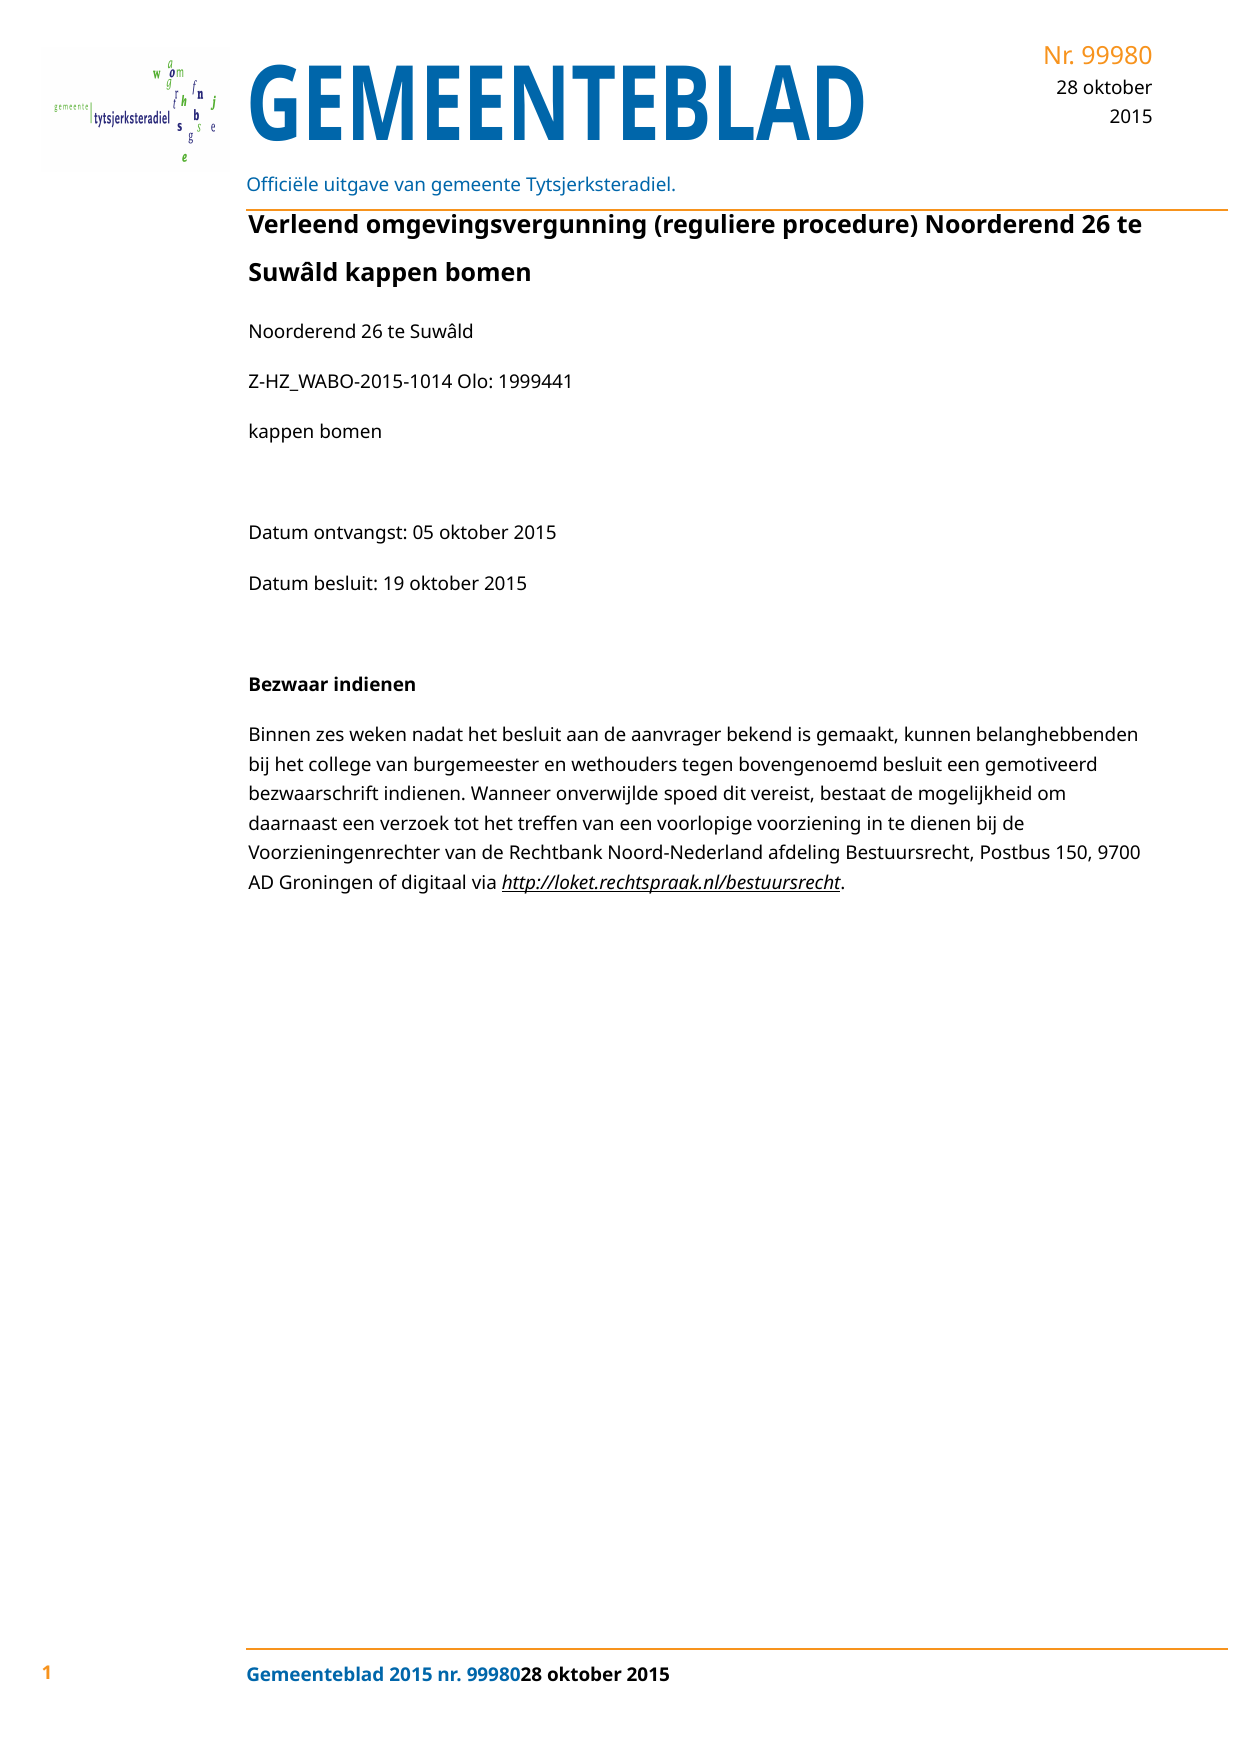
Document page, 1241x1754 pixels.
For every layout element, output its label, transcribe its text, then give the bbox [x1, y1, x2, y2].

text Datum besluit: 19 oktober 2015 [248, 570, 1152, 596]
text kappen bomen [248, 419, 1152, 444]
text Datum ontvangst: 05 oktober 2015 [248, 519, 1152, 545]
text Bezwaar indienen [248, 671, 1152, 697]
text Z-HZ_WABO-2015-1014 Olo: 1999441 [248, 368, 1152, 394]
text Noorderend 26 te Suwâld [248, 318, 1152, 344]
picture [41, 47, 231, 172]
text Binnen zes weken nadat het besluit aan de aanvrager bekend is gemaakt, kunnen belanghebbenden bij het college van burgemeester en wethouders tegen bovengenoemd besluit een gemotiveerd bezwaarschrift indienen. Wanneer onverwijlde spoed dit vereist, bestaat de mogelijkheid om daarnaast een verzoek tot het treffen van een voorlopige voorziening in te dienen bij de Voorzieningenrechter van de Rechtbank Noord-Nederland afdeling Bestuursrecht, Postbus 150, 9700 AD Groningen of digitaal via http://loket.rechtspraak.nl/bestuursrecht. [248, 721, 1152, 895]
text Verleend omgevingsvergunning (reguliere procedure) Noorderend 26 te Suwâld kappen bomen [248, 211, 1152, 288]
